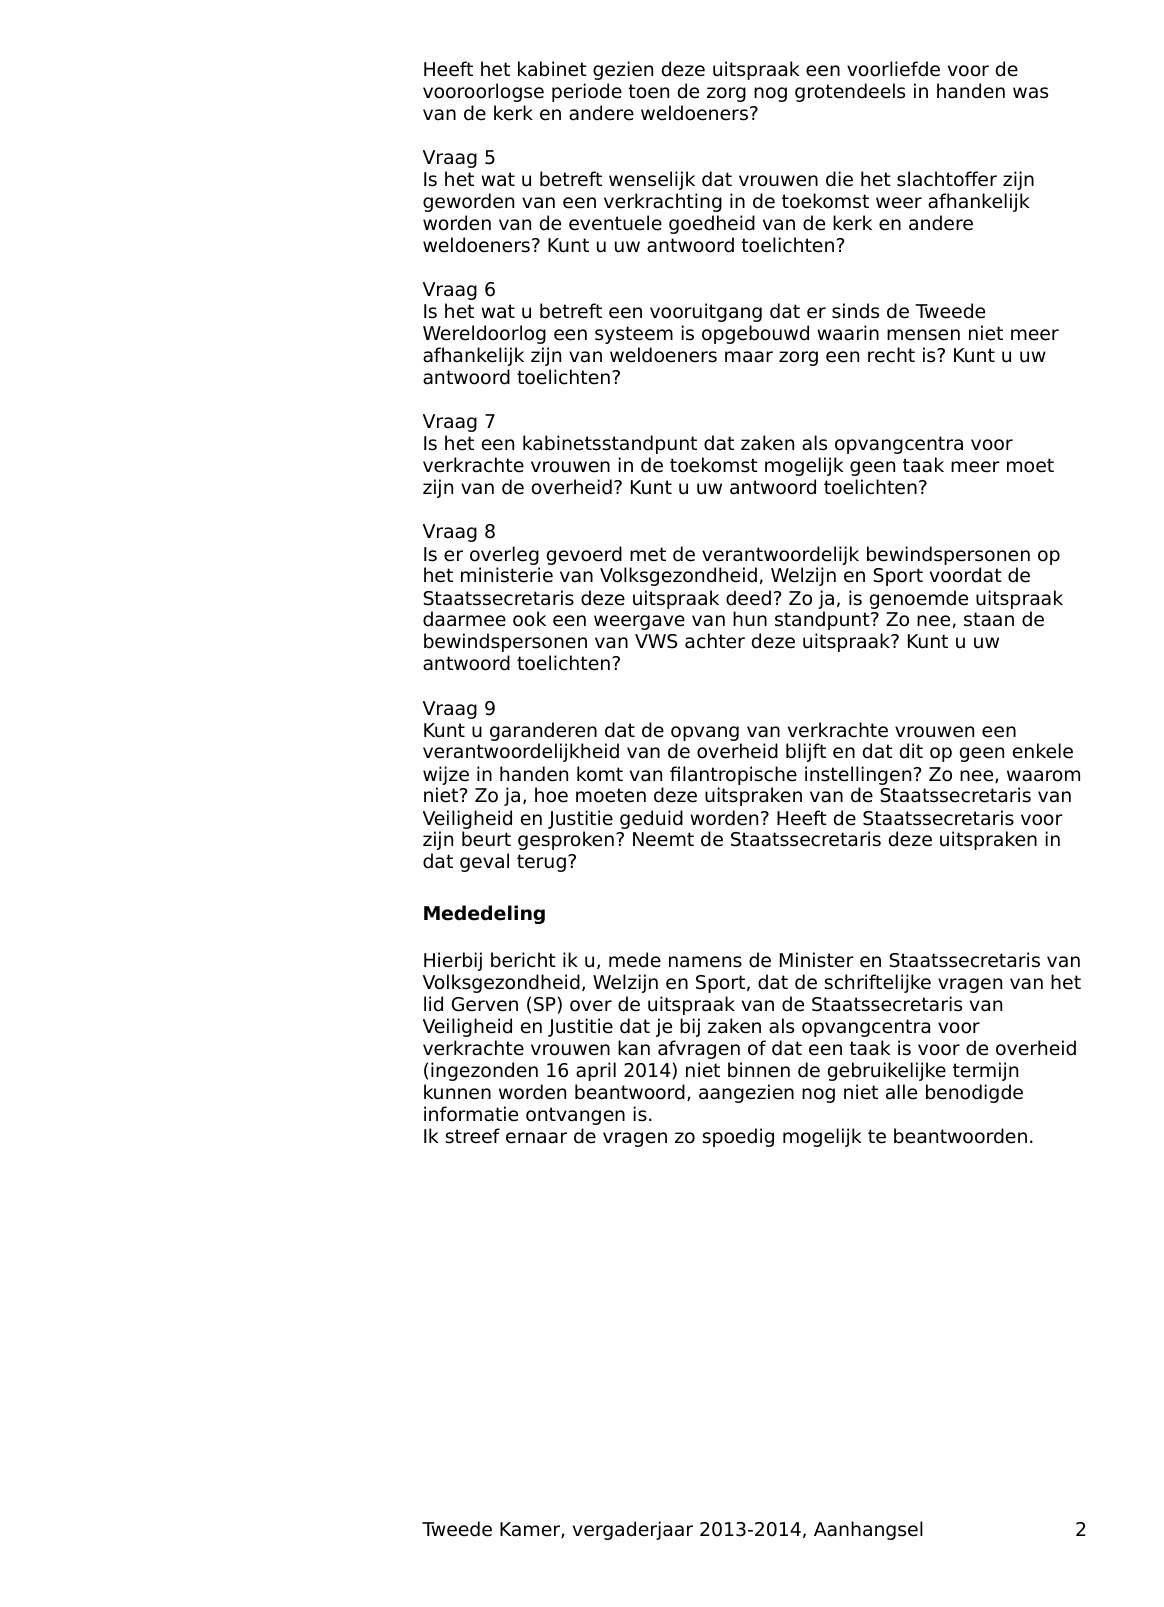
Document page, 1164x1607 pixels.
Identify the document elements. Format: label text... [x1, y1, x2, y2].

text Kunt u garanderen dat de opvang van verkrachte vrouwen een verantwoordelijkheid van de overheid blijft en dat dit op geen enkele wijze in handen komt van filantropische instellingen? Zo nee, waarom niet? Zo ja, hoe moeten deze uitspraken van de Staatssecretaris van Veiligheid en Justitie geduid worden? Heeft de Staatssecretaris voor zijn beurt gesproken? Neemt de Staatssecretaris deze uitspraken in dat geval terug? [422, 719, 1087, 873]
text Vraag 6 [422, 279, 1087, 301]
text Ik streef ernaar de vragen zo spoedig mogelijk te beantwoorden. [422, 1126, 1087, 1148]
text Vraag 9 [422, 697, 1087, 719]
text Is het wat u betreft wenselijk dat vrouwen die het slachtoffer zijn geworden van een verkrachting in de toekomst weer afhankelijk worden van de eventuele goedheid van de kerk en andere weldoeners? Kunt u uw antwoord toelichten? [422, 169, 1087, 257]
text Vraag 5 [422, 147, 1087, 169]
text Vraag 7 [422, 411, 1087, 433]
text Is er overleg gevoerd met de verantwoordelijk bewindspersonen op het ministerie van Volksgezondheid, Welzijn en Sport voordat de Staatssecretaris deze uitspraak deed? Zo ja, is genoemde uitspraak daarmee ook een weergave van hun standpunt? Zo nee, staan de bewindspersonen van VWS achter deze uitspraak? Kunt u uw antwoord toelichten? [422, 543, 1087, 675]
text Heeft het kabinet gezien deze uitspraak een voorliefde voor de vooroorlogse periode toen de zorg nog grotendeels in handen was van de kerk en andere weldoeners? [422, 59, 1087, 125]
text Hierbij bericht ik u, mede namens de Minister en Staatssecretaris van Volksgezondheid, Welzijn en Sport, dat de schriftelijke vragen van het lid Gerven (SP) over de uitspraak van de Staatssecretaris van Veiligheid en Justitie dat je bij zaken als opvangcentra voor verkrachte vrouwen kan afvragen of dat een taak is voor de overheid (ingezonden 16 april 2014) niet binnen de gebruikelijke termijn kunnen worden beantwoord, aangezien nog niet alle benodigde informatie ontvangen is. [422, 950, 1087, 1126]
text Is het een kabinetsstandpunt dat zaken als opvangcentra voor verkrachte vrouwen in de toekomst mogelijk geen taak meer moet zijn van de overheid? Kunt u uw antwoord toelichten? [422, 433, 1087, 499]
text Vraag 8 [422, 521, 1087, 543]
text Is het wat u betreft een vooruitgang dat er sinds de Tweede Wereldoorlog een systeem is opgebouwd waarin mensen niet meer afhankelijk zijn van weldoeners maar zorg een recht is? Kunt u uw antwoord toelichten? [422, 301, 1087, 389]
subtitle Mededeling [422, 903, 1087, 925]
